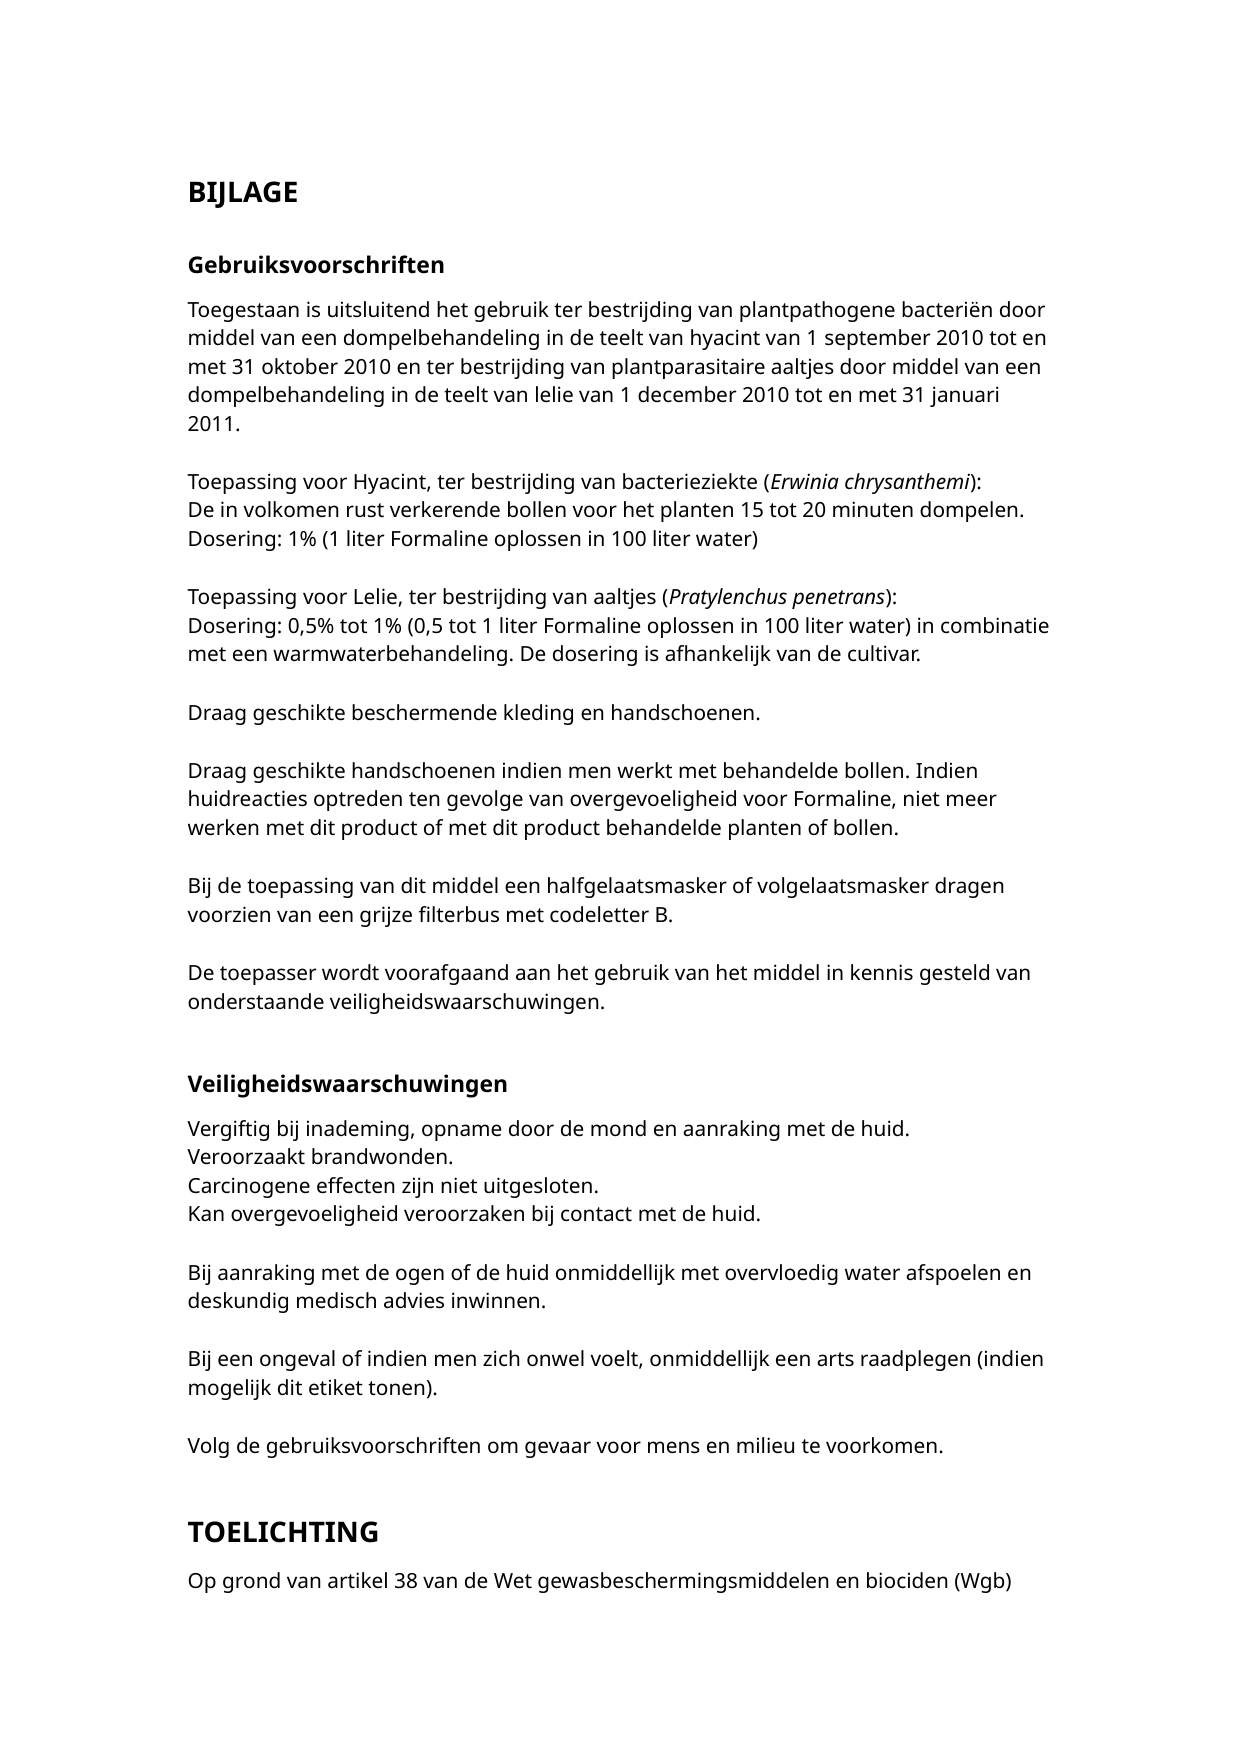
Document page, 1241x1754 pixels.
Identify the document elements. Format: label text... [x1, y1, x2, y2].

subtitle TOELICHTING [187, 1512, 1053, 1551]
text Dosering: 1% (1 liter Formaline oplossen in 100 liter water) [187, 524, 1053, 552]
text Toepassing voor Lelie, ter bestrijding van aaltjes (Pratylenchus penetrans): [187, 582, 1053, 611]
subtitle Gebruiksvoorschriften [187, 249, 1053, 280]
text Toegestaan is uitsluitend het gebruik ter bestrijding van plantpathogene bacteriën door middel van een dompelbehandeling in de teelt van hyacint van 1 september 2010 tot en met 31 oktober 2010 en ter bestrijding van plantparasitaire aaltjes door middel van een dompelbehandeling in de teelt van lelie van 1 december 2010 tot en met 31 januari 2011. [187, 295, 1053, 437]
text De toepasser wordt voorafgaand aan het gebruik van het middel in kennis gesteld van onderstaande veiligheidswaarschuwingen. [187, 958, 1053, 1015]
text Toepassing voor Hyacint, ter bestrijding van bacterieziekte (Erwinia chrysanthemi): [187, 467, 1053, 496]
text Kan overgevoeligheid veroorzaken bij contact met de huid. [187, 1199, 1053, 1228]
text Veroorzaakt brandwonden. [187, 1142, 1053, 1171]
subtitle Veiligheidswaarschuwingen [187, 1068, 1053, 1099]
text Vergiftig bij inademing, opname door de mond en aanraking met de huid. [187, 1114, 1053, 1142]
text Bij aanraking met de ogen of de huid onmiddellijk met overvloedig water afspoelen en deskundig medisch advies inwinnen. [187, 1258, 1053, 1314]
text Volg de gebruiksvoorschriften om gevaar voor mens en milieu te voorkomen. [187, 1431, 1053, 1460]
text Bij de toepassing van dit middel een halfgelaatsmasker of volgelaatsmasker dragen voorzien van een grijze filterbus met codeletter B. [187, 871, 1053, 928]
text Bij een ongeval of indien men zich onwel voelt, onmiddellijk een arts raadplegen (indien mogelijk dit etiket tonen). [187, 1344, 1053, 1401]
text Carcinogene effecten zijn niet uitgesloten. [187, 1171, 1053, 1199]
text Dosering: 0,5% tot 1% (0,5 tot 1 liter Formaline oplossen in 100 liter water) in combinatie met een warmwaterbehandeling. De dosering is afhankelijk van de cultivar. [187, 611, 1053, 668]
text Op grond van artikel 38 van de Wet gewasbeschermingsmiddelen en biociden (Wgb) [187, 1566, 1053, 1594]
subtitle BIJLAGE [187, 172, 1053, 211]
text Draag geschikte handschoenen indien men werkt met behandelde bollen. Indien huidreacties optreden ten gevolge van overgevoeligheid voor Formaline, niet meer werken met dit product of met dit product behandelde planten of bollen. [187, 756, 1053, 841]
text Draag geschikte beschermende kleding en handschoenen. [187, 698, 1053, 726]
text De in volkomen rust verkerende bollen voor het planten 15 tot 20 minuten dompelen. [187, 496, 1053, 524]
